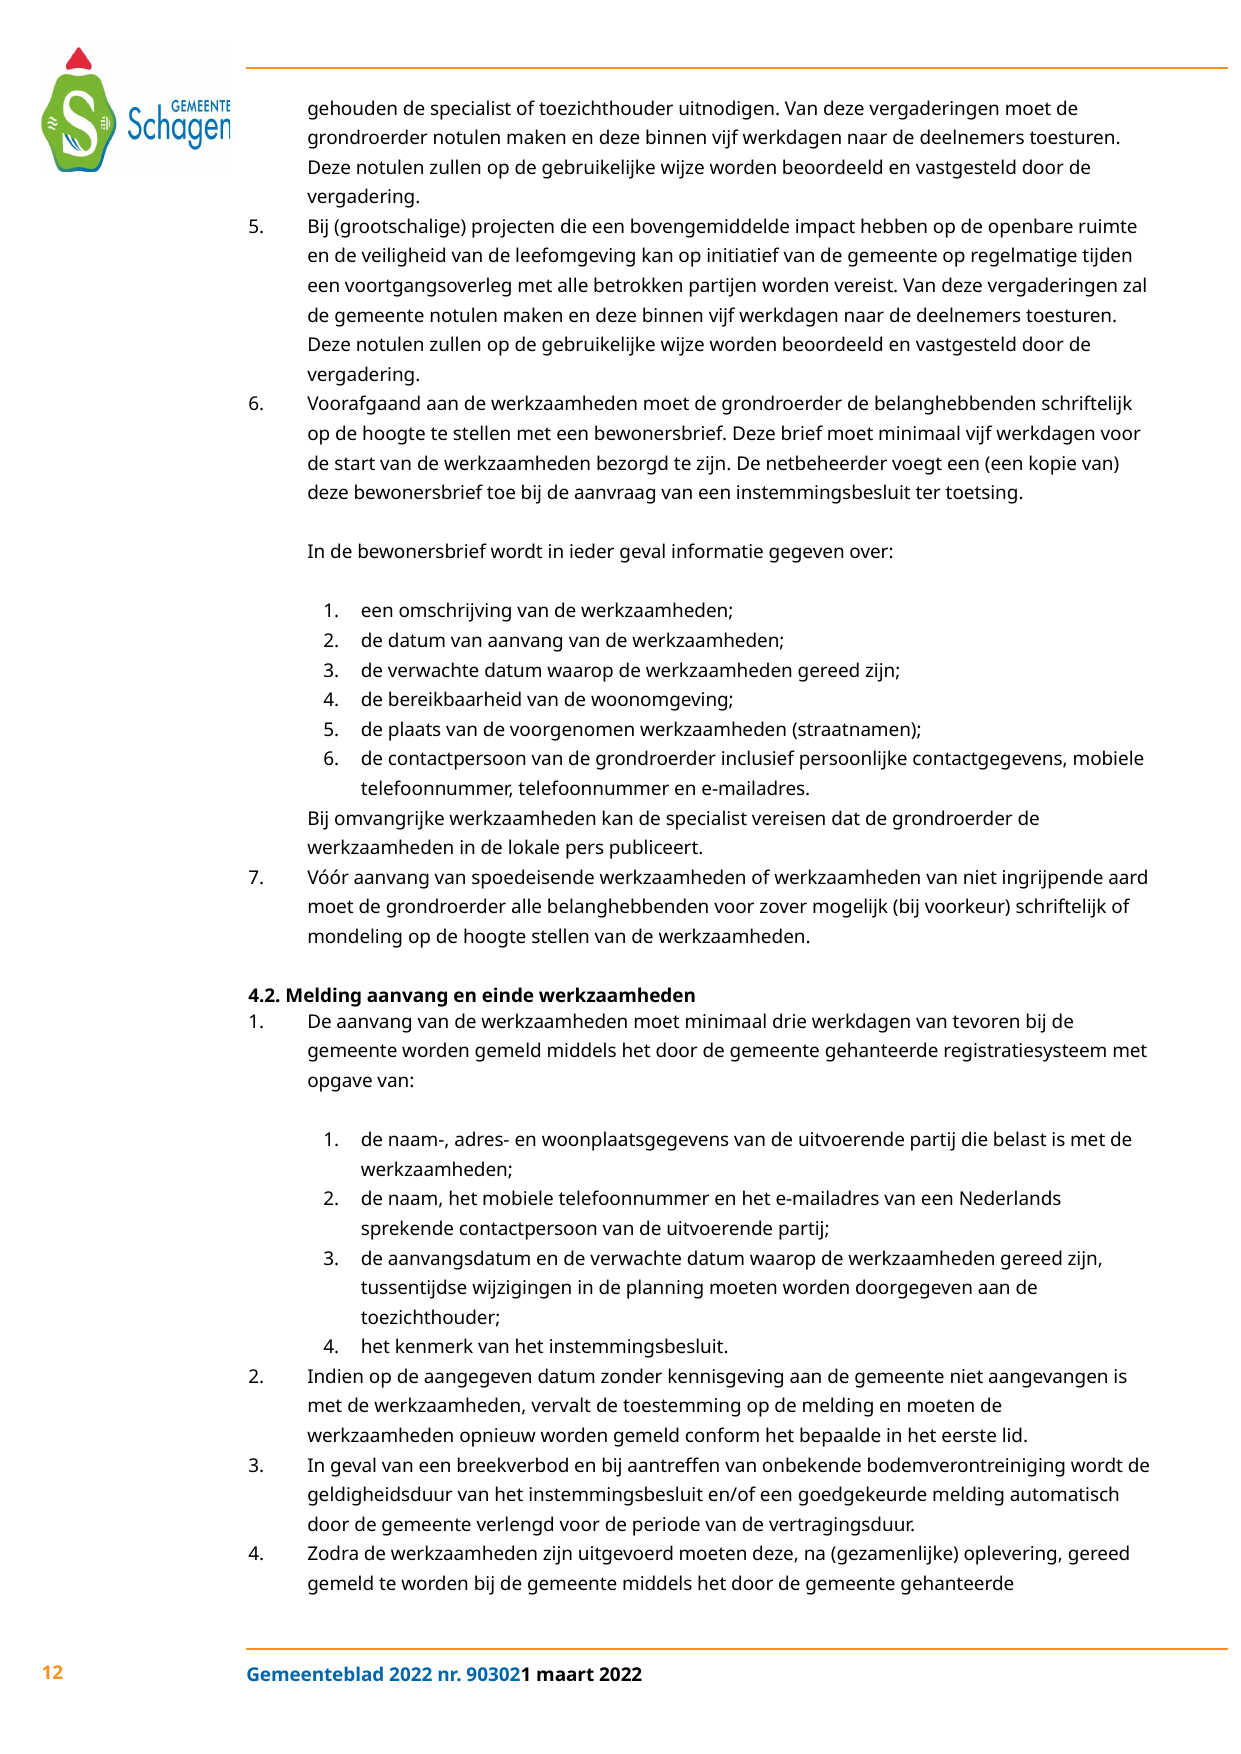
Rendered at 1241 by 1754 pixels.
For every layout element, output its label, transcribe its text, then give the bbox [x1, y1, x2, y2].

list Bij omvangrijke werkzaamheden kan de specialist vereisen dat de grondroerder de werkzaamheden in de lokale pers publiceert. [248, 805, 1152, 860]
list Voorafgaand aan de werkzaamheden moet de grondroerder de belanghebbenden schriftelijk op de hoogte te stellen met een bewonersbrief. Deze brief moet minimaal vijf werkdagen voor de start van de werkzaamheden bezorgd te zijn. De netbeheerder voegt een (een kopie van) deze bewonersbrief toe bij de aanvraag van een instemmingsbesluit ter toetsing. [248, 391, 1152, 505]
list In geval van een breekverbod en bij aantreffen van onbekende bodemverontreiniging wordt de geldigheidsduur van het instemmingsbesluit en/of een goedgekeurde melding automatisch door de gemeente verlengd voor de periode van de vertragingsduur. [248, 1452, 1152, 1537]
list Bij (grootschalige) projecten die een bovengemiddelde impact hebben op de openbare ruimte en de veiligheid van de leefomgeving kan op initiatief van de gemeente op regelmatige tijden een voortgangsoverleg met alle betrokken partijen worden vereist. Van deze vergaderingen zal de gemeente notulen maken en deze binnen vijf werkdagen naar de deelnemers toesturen. Deze notulen zullen op de gebruikelijke wijze worden beoordeeld en vastgesteld door de vergadering. [248, 213, 1152, 387]
list gehouden de specialist of toezichthouder uitnodigen. Van deze vergaderingen moet de grondroerder notulen maken en deze binnen vijf werkdagen naar de deelnemers toesturen. Deze notulen zullen op de gebruikelijke wijze worden beoordeeld en vastgesteld door de vergadering. [248, 95, 1152, 209]
list de plaats van de voorgenomen werkzaamheden (straatnamen); [323, 716, 1152, 742]
list In de bewonersbrief wordt in ieder geval informatie gegeven over: [248, 538, 1152, 564]
list een omschrijving van de werkzaamheden; [323, 598, 1152, 623]
list Vóór aanvang van spoedeisende werkzaamheden of werkzaamheden van niet ingrijpende aard moet de grondroerder alle belanghebbenden voor zover mogelijk (bij voorkeur) schriftelijk of mondeling op de hoogte stellen van de werkzaamheden. [248, 864, 1152, 949]
text 4.2. Melding aanvang en einde werkzaamheden [248, 982, 1152, 1008]
list de aanvangsdatum en de verwachte datum waarop de werkzaamheden gereed zijn, tussentijdse wijzigingen in de planning moeten worden doorgegeven aan de toezichthouder; [323, 1245, 1152, 1329]
list De aanvang van de werkzaamheden moet minimaal drie werkdagen van tevoren bij de gemeente worden gemeld middels het door de gemeente gehanteerde registratiesysteem met opgave van: [248, 1008, 1152, 1093]
list de naam, het mobiele telefoonnummer en het e-mailadres van een Nederlands sprekende contactpersoon van de uitvoerende partij; [323, 1186, 1152, 1241]
list het kenmerk van het instemmingsbesluit. [323, 1333, 1152, 1359]
list Zodra de werkzaamheden zijn uitgevoerd moeten deze, na (gezamenlijke) oplevering, gereed gemeld te worden bij de gemeente middels het door de gemeente gehanteerde [248, 1541, 1152, 1596]
picture [41, 47, 231, 172]
list de contactpersoon van de grondroerder inclusief persoonlijke contactgegevens, mobiele telefoonnummer, telefoonnummer en e-mailadres. [323, 746, 1152, 801]
list Indien op de aangegeven datum zonder kennisgeving aan de gemeente niet aangevangen is met de werkzaamheden, vervalt de toestemming op de melding en moeten de werkzaamheden opnieuw worden gemeld conform het bepaalde in het eerste lid. [248, 1363, 1152, 1448]
list de verwachte datum waarop de werkzaamheden gereed zijn; [323, 657, 1152, 683]
list de bereikbaarheid van de woonomgeving; [323, 686, 1152, 712]
list de datum van aanvang van de werkzaamheden; [323, 627, 1152, 653]
list de naam-, adres- en woonplaatsgegevens van de uitvoerende partij die belast is met de werkzaamheden; [323, 1126, 1152, 1182]
